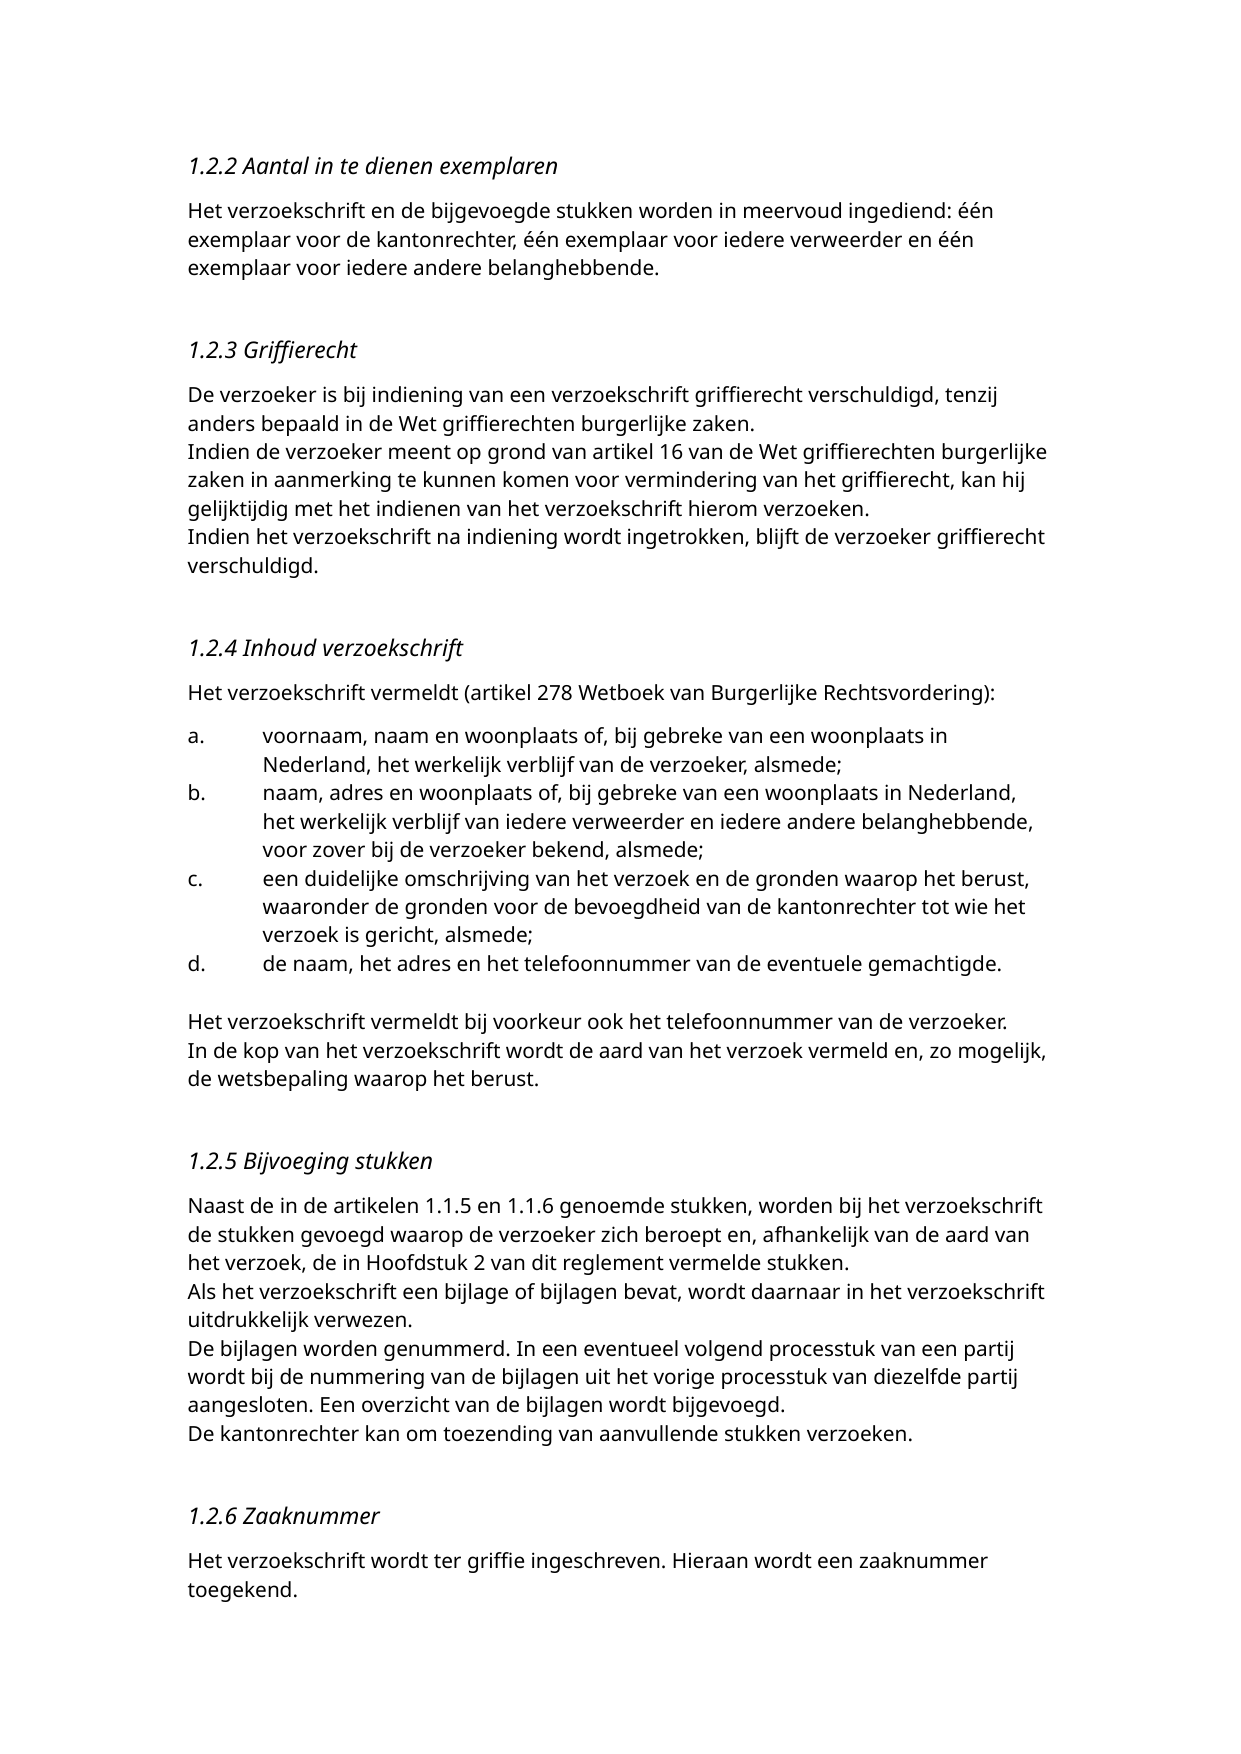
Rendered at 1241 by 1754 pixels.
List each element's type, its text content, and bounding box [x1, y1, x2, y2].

subtitle 1.2.3 Griffierecht [187, 334, 1053, 365]
text De bijlagen worden genummerd. In een eventueel volgend processtuk van een partij wordt bij de nummering van de bijlagen uit het vorige processtuk van diezelfde partij aangesloten. Een overzicht van de bijlagen wordt bijgevoegd. [187, 1334, 1053, 1419]
list een duidelijke omschrijving van het verzoek en de gronden waarop het berust, waaronder de gronden voor de bevoegdheid van de kantonrechter tot wie het verzoek is gericht, alsmede; [187, 864, 1053, 949]
text Het verzoekschrift en de bijgevoegde stukken worden in meervoud ingediend: één exemplaar voor de kantonrechter, één exemplaar voor iedere verweerder en één exemplaar voor iedere andere belanghebbende. [187, 196, 1053, 282]
text Als het verzoekschrift een bijlage of bijlagen bevat, wordt daarnaar in het verzoekschrift uitdrukkelijk verwezen. [187, 1277, 1053, 1334]
text Indien de verzoeker meent op grond van artikel 16 van de Wet griffierechten burgerlijke zaken in aanmerking te kunnen komen voor vermindering van het griffierecht, kan hij gelijktijdig met het indienen van het verzoekschrift hierom verzoeken. [187, 437, 1053, 522]
text Naast de in de artikelen 1.1.5 en 1.1.6 genoemde stukken, worden bij het verzoekschrift de stukken gevoegd waarop de verzoeker zich beroept en, afhankelijk van de aard van het verzoek, de in Hoofdstuk 2 van dit reglement vermelde stukken. [187, 1192, 1053, 1277]
subtitle 1.2.2 Aantal in te dienen exemplaren [187, 150, 1053, 181]
list voornaam, naam en woonplaats of, bij gebreke van een woonplaats in Nederland, het werkelijk verblijf van de verzoeker, alsmede; [187, 722, 1053, 778]
subtitle 1.2.6 Zaaknummer [187, 1500, 1053, 1531]
text In de kop van het verzoekschrift wordt de aard van het verzoek vermeld en, zo mogelijk, de wetsbepaling waarop het berust. [187, 1036, 1053, 1093]
text De kantonrechter kan om toezending van aanvullende stukken verzoeken. [187, 1419, 1053, 1447]
text Indien het verzoekschrift na indiening wordt ingetrokken, blijft de verzoeker griffierecht verschuldigd. [187, 522, 1053, 579]
list naam, adres en woonplaats of, bij gebreke van een woonplaats in Nederland, het werkelijk verblijf van iedere verweerder en iedere andere belanghebbende, voor zover bij de verzoeker bekend, alsmede; [187, 778, 1053, 864]
text Het verzoekschrift wordt ter griffie ingeschreven. Hieraan wordt een zaaknummer toegekend. [187, 1546, 1053, 1603]
text Het verzoekschrift vermeldt bij voorkeur ook het telefoonnummer van de verzoeker. [187, 1007, 1053, 1036]
subtitle 1.2.4 Inhoud verzoekschrift [187, 632, 1053, 663]
text De verzoeker is bij indiening van een verzoekschrift griffierecht verschuldigd, tenzij anders bepaald in de Wet griffierechten burgerlijke zaken. [187, 380, 1053, 437]
subtitle 1.2.5 Bijvoeging stukken [187, 1145, 1053, 1177]
list de naam, het adres en het telefoonnummer van de eventuele gemachtigde. [187, 949, 1053, 977]
text Het verzoekschrift vermeldt (artikel 278 Wetboek van Burgerlijke Rechtsvordering): [187, 678, 1053, 707]
